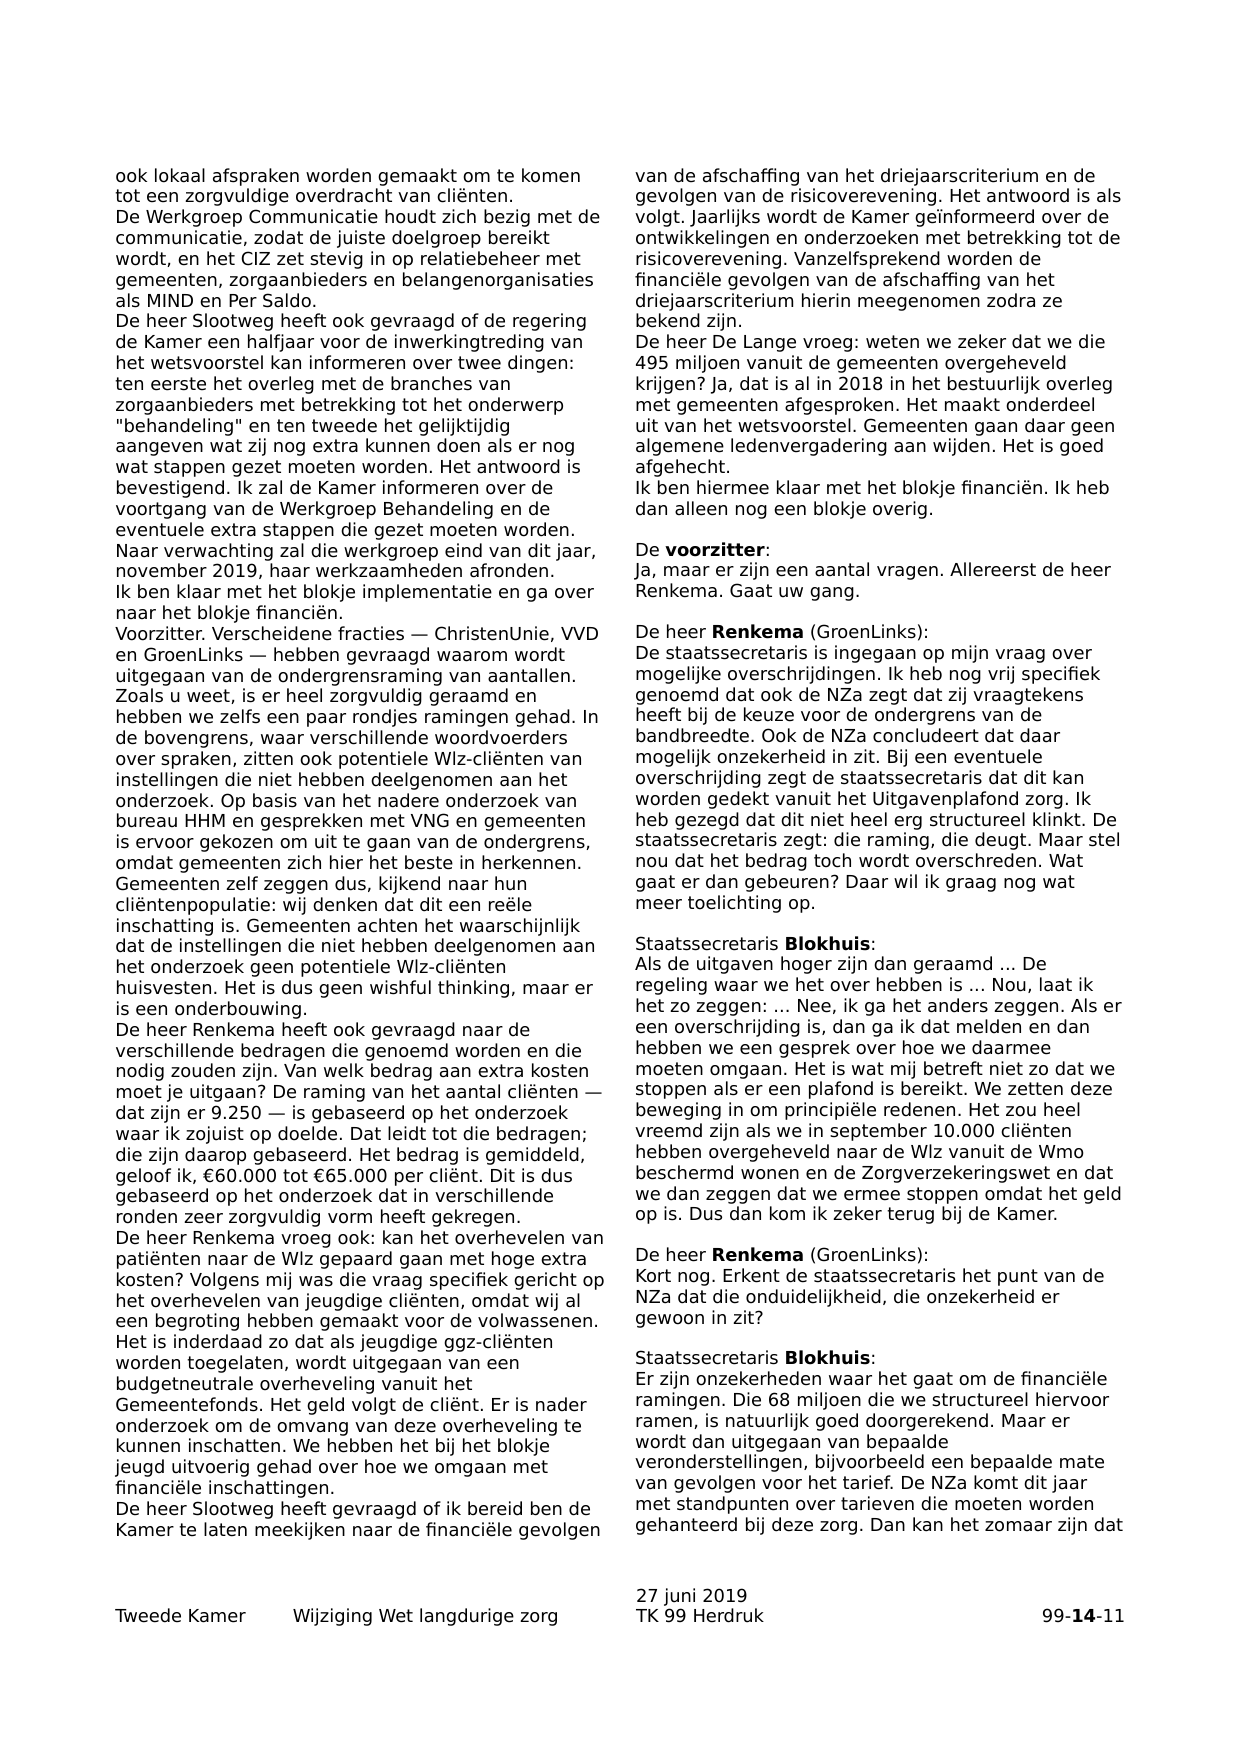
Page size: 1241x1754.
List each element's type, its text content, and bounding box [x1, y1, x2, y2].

text De heer De Lange vroeg: weten we zeker dat we die 495 miljoen vanuit de gemeenten overgeheveld krijgen? Ja, dat is al in 2018 in het bestuurlijk overleg met gemeenten afgesproken. Het maakt onderdeel uit van het wetsvoorstel. Gemeenten gaan daar geen algemene ledenvergadering aan wijden. Het is goed afgehecht. [635, 332, 1125, 478]
text De heer Slootweg heeft gevraagd of ik bereid ben de Kamer te laten meekijken naar de financiële gevolgen [115, 1499, 605, 1540]
text De heer Renkema (GroenLinks): [635, 622, 1125, 643]
text De heer Renkema heeft ook gevraagd naar de verschillende bedragen die genoemd worden en die nodig zouden zijn. Van welk bedrag aan extra kosten moet je uitgaan? De raming van het aantal cliënten — dat zijn er 9.250 — is gebaseerd op het onderzoek waar ik zojuist op doelde. Dat leidt tot die bedragen; die zijn daarop gebaseerd. Het bedrag is gemiddeld, geloof ik, €60.000 tot €65.000 per cliënt. Dit is dus gebaseerd op het onderzoek dat in verschillende ronden zeer zorgvuldig vorm heeft gekregen. [115, 1019, 605, 1228]
text De voorzitter: [635, 539, 1125, 560]
text Ja, maar er zijn een aantal vragen. Allereerst de heer Renkema. Gaat uw gang. [635, 560, 1125, 602]
text Ik ben klaar met het blokje implementatie en ga over naar het blokje financiën. [115, 582, 605, 624]
text Voorzitter. Verscheidene fracties — ChristenUnie, VVD en GroenLinks — hebben gevraagd waarom wordt uitgegaan van de ondergrensraming van aantallen. Zoals u weet, is er heel zorgvuldig geraamd en hebben we zelfs een paar rondjes ramingen gehad. In de bovengrens, waar verschillende woordvoerders over spraken, zitten ook potentiele Wlz-cliënten van instellingen die niet hebben deelgenomen aan het onderzoek. Op basis van het nadere onderzoek van bureau HHM en gesprekken met VNG en gemeenten is ervoor gekozen om uit te gaan van de ondergrens, omdat gemeenten zich hier het beste in herkennen. Gemeenten zelf zeggen dus, kijkend naar hun cliëntenpopulatie: wij denken dat dit een reële inschatting is. Gemeenten achten het waarschijnlijk dat de instellingen die niet hebben deelgenomen aan het onderzoek geen potentiele Wlz-cliënten huisvesten. Het is dus geen wishful thinking, maar er is een onderbouwing. [115, 624, 605, 1019]
text De heer Renkema vroeg ook: kan het overhevelen van patiënten naar de Wlz gepaard gaan met hoge extra kosten? Volgens mij was die vraag specifiek gericht op het overhevelen van jeugdige cliënten, omdat wij al een begroting hebben gemaakt voor de volwassenen. Het is inderdaad zo dat als jeugdige ggz-cliënten worden toegelaten, wordt uitgegaan van een budgetneutrale overheveling vanuit het Gemeentefonds. Het geld volgt de cliënt. Er is nader onderzoek om de omvang van deze overheveling te kunnen inschatten. We hebben het bij het blokje jeugd uitvoerig gehad over hoe we omgaan met financiële inschattingen. [115, 1228, 605, 1499]
text van de afschaffing van het driejaarscriterium en de gevolgen van de risicoverevening. Het antwoord is als volgt. Jaarlijks wordt de Kamer geïnformeerd over de ontwikkelingen en onderzoeken met betrekking tot de risicoverevening. Vanzelfsprekend worden de financiële gevolgen van de afschaffing van het driejaarscriterium hierin meegenomen zodra ze bekend zijn. [635, 165, 1125, 332]
text Er zijn onzekerheden waar het gaat om de financiële ramingen. Die 68 miljoen die we structureel hiervoor ramen, is natuurlijk goed doorgerekend. Maar er wordt dan uitgegaan van bepaalde veronderstellingen, bijvoorbeeld een bepaalde mate van gevolgen voor het tarief. De NZa komt dit jaar met standpunten over tarieven die moeten worden gehanteerd bij deze zorg. Dan kan het zomaar zijn dat [635, 1369, 1125, 1536]
text Staatssecretaris Blokhuis: [635, 933, 1125, 954]
text ook lokaal afspraken worden gemaakt om te komen tot een zorgvuldige overdracht van cliënten. [115, 165, 605, 207]
text De Werkgroep Communicatie houdt zich bezig met de communicatie, zodat de juiste doelgroep bereikt wordt, en het CIZ zet stevig in op relatiebeheer met gemeenten, zorgaanbieders en belangenorganisaties als MIND en Per Saldo. [115, 207, 605, 311]
text Staatssecretaris Blokhuis: [635, 1348, 1125, 1369]
text De heer Renkema (GroenLinks): [635, 1245, 1125, 1266]
text De staatssecretaris is ingegaan op mijn vraag over mogelijke overschrijdingen. Ik heb nog vrij specifiek genoemd dat ook de NZa zegt dat zij vraagtekens heeft bij de keuze voor de ondergrens van de bandbreedte. Ook de NZa concludeert dat daar mogelijk onzekerheid in zit. Bij een eventuele overschrijding zegt de staatssecretaris dat dit kan worden gedekt vanuit het Uitgavenplafond zorg. Ik heb gezegd dat dit niet heel erg structureel klinkt. De staatssecretaris zegt: die raming, die deugt. Maar stel nou dat het bedrag toch wordt overschreden. Wat gaat er dan gebeuren? Daar wil ik graag nog wat meer toelichting op. [635, 643, 1125, 913]
text Ik ben hiermee klaar met het blokje financiën. Ik heb dan alleen nog een blokje overig. [635, 478, 1125, 519]
text De heer Slootweg heeft ook gevraagd of de regering de Kamer een halfjaar voor de inwerkingtreding van het wetsvoorstel kan informeren over twee dingen: ten eerste het overleg met de branches van zorgaanbieders met betrekking tot het onderwerp "behandeling" en ten tweede het gelijktijdig aangeven wat zij nog extra kunnen doen als er nog wat stappen gezet moeten worden. Het antwoord is bevestigend. Ik zal de Kamer informeren over de voortgang van de Werkgroep Behandeling en de eventuele extra stappen die gezet moeten worden. Naar verwachting zal die werkgroep eind van dit jaar, november 2019, haar werkzaamheden afronden. [115, 311, 605, 582]
text Als de uitgaven hoger zijn dan geraamd ... De regeling waar we het over hebben is ... Nou, laat ik het zo zeggen: ... Nee, ik ga het anders zeggen. Als er een overschrijding is, dan ga ik dat melden en dan hebben we een gesprek over hoe we daarmee moeten omgaan. Het is wat mij betreft niet zo dat we stoppen als er een plafond is bereikt. We zetten deze beweging in om principiële redenen. Het zou heel vreemd zijn als we in september 10.000 cliënten hebben overgeheveld naar de Wlz vanuit de Wmo beschermd wonen en de Zorgverzekeringswet en dat we dan zeggen dat we ermee stoppen omdat het geld op is. Dus dan kom ik zeker terug bij de Kamer. [635, 954, 1125, 1225]
text Kort nog. Erkent de staatssecretaris het punt van de NZa dat die onduidelijkheid, die onzekerheid er gewoon in zit? [635, 1266, 1125, 1328]
